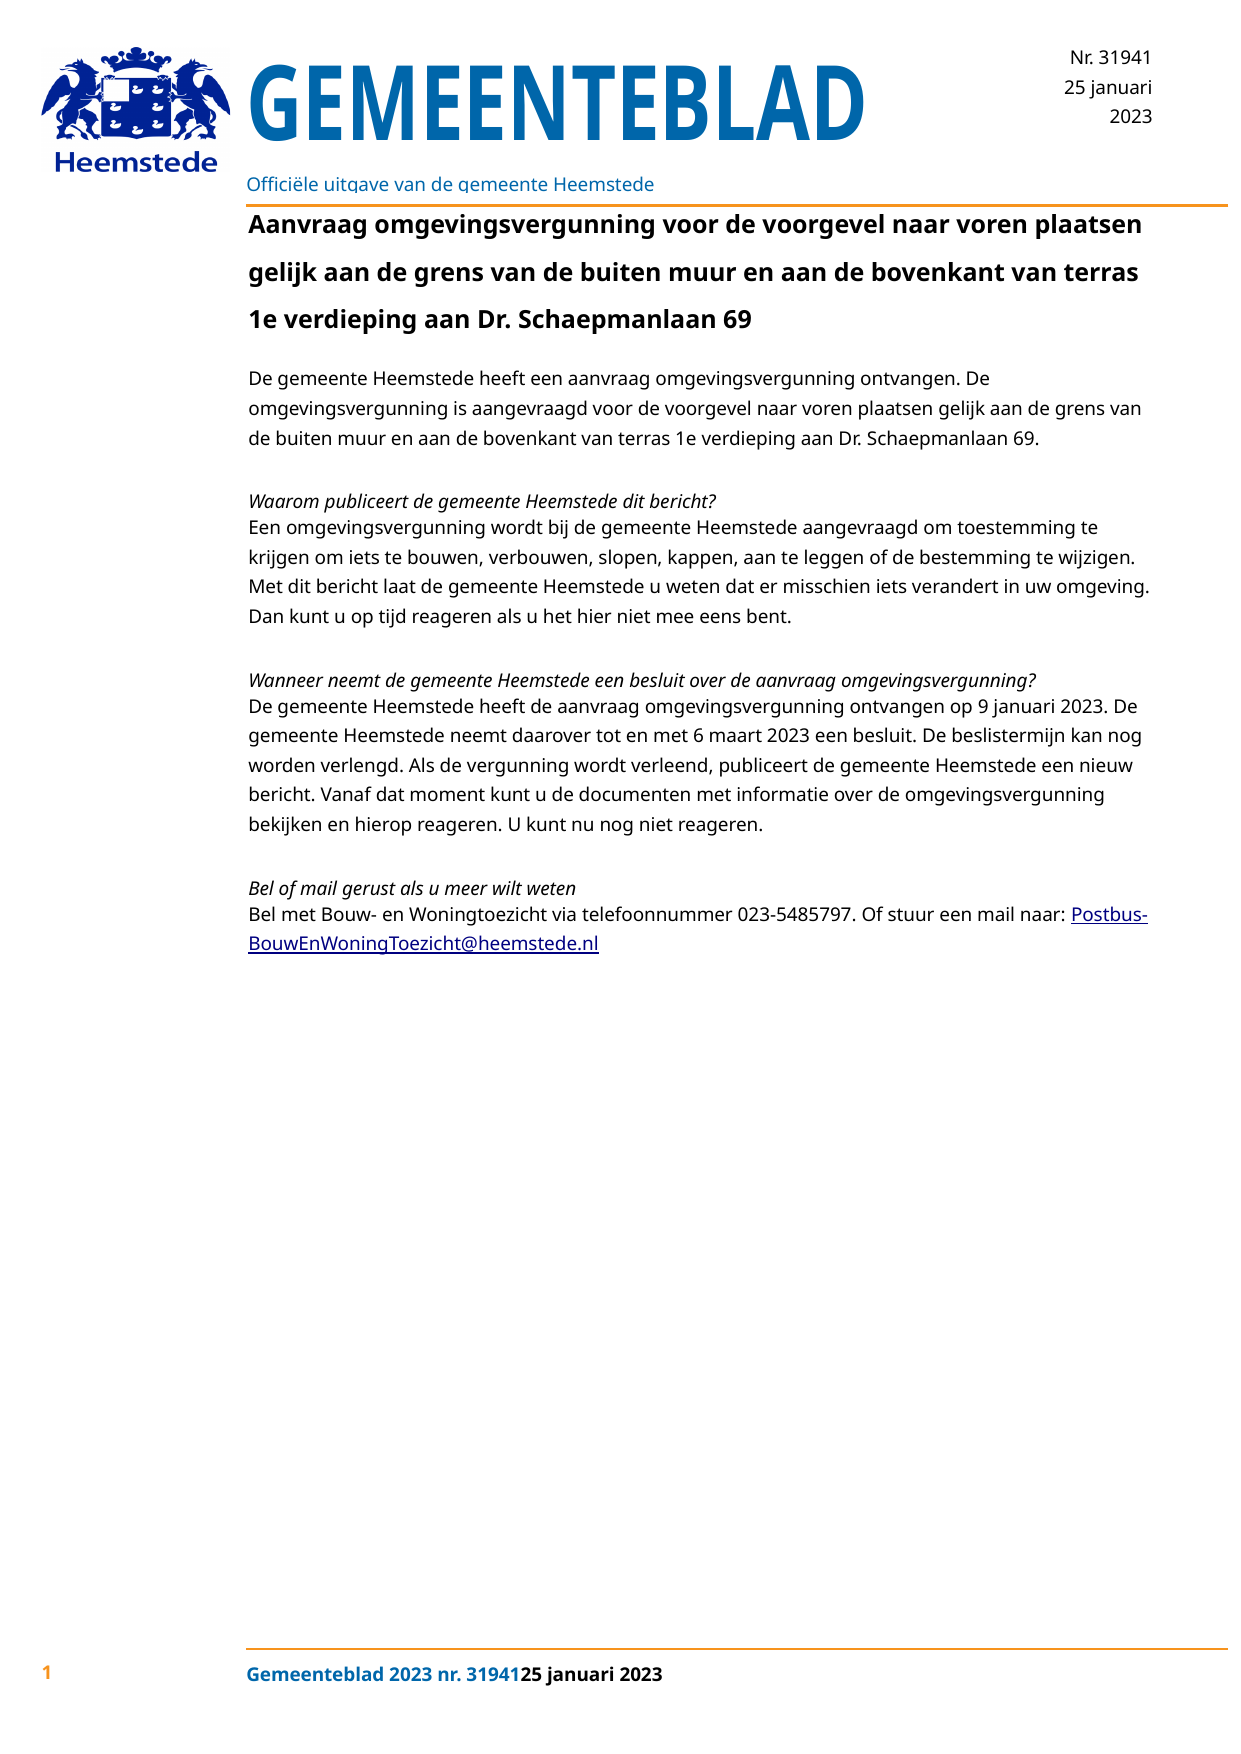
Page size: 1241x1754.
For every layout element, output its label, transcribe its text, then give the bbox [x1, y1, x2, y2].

text De gemeente Heemstede heeft de aanvraag omgevingsvergunning ontvangen op 9 januari 2023. De gemeente Heemstede neemt daarover tot en met 6 maart 2023 een besluit. De beslistermijn kan nog worden verlengd. Als de vergunning wordt verleend, publiceert de gemeente Heemstede een nieuw bericht. Vanaf dat moment kunt u de documenten met informatie over de omgevingsvergunning bekijken en hierop reageren. U kunt nu nog niet reageren. [248, 693, 1152, 837]
text Wanneer neemt de gemeente Heemstede een besluit over de aanvraag omgevingsvergunning? [248, 667, 1152, 693]
text De gemeente Heemstede heeft een aanvraag omgevingsvergunning ontvangen. De omgevingsvergunning is aangevraagd voor de voorgevel naar voren plaatsen gelijk aan de grens van de buiten muur en aan de bovenkant van terras 1e verdieping aan Dr. Schaepmanlaan 69. [248, 366, 1152, 450]
text Waarom publiceert de gemeente Heemstede dit bericht? [248, 489, 1152, 514]
text Bel of mail gerust als u meer wilt weten [248, 875, 1152, 901]
picture [41, 47, 231, 172]
text Een omgevingsvergunning wordt bij de gemeente Heemstede aangevraagd om toestemming te krijgen om iets te bouwen, verbouwen, slopen, kappen, aan te leggen of de bestemming te wijzigen. Met dit bericht laat de gemeente Heemstede u weten dat er misschien iets verandert in uw omgeving. Dan kunt u op tijd reageren als u het hier niet mee eens bent. [248, 514, 1152, 629]
text Aanvraag omgevingsvergunning voor de voorgevel naar voren plaatsen gelijk aan de grens van de buiten muur en aan de bovenkant van terras 1e verdieping aan Dr. Schaepmanlaan 69 [248, 207, 1152, 336]
text Bel met Bouw- en Woningtoezicht via telefoonnummer 023-5485797. Of stuur een mail naar: Postbus-BouwEnWoningToezicht@heemstede.nl [248, 901, 1152, 956]
